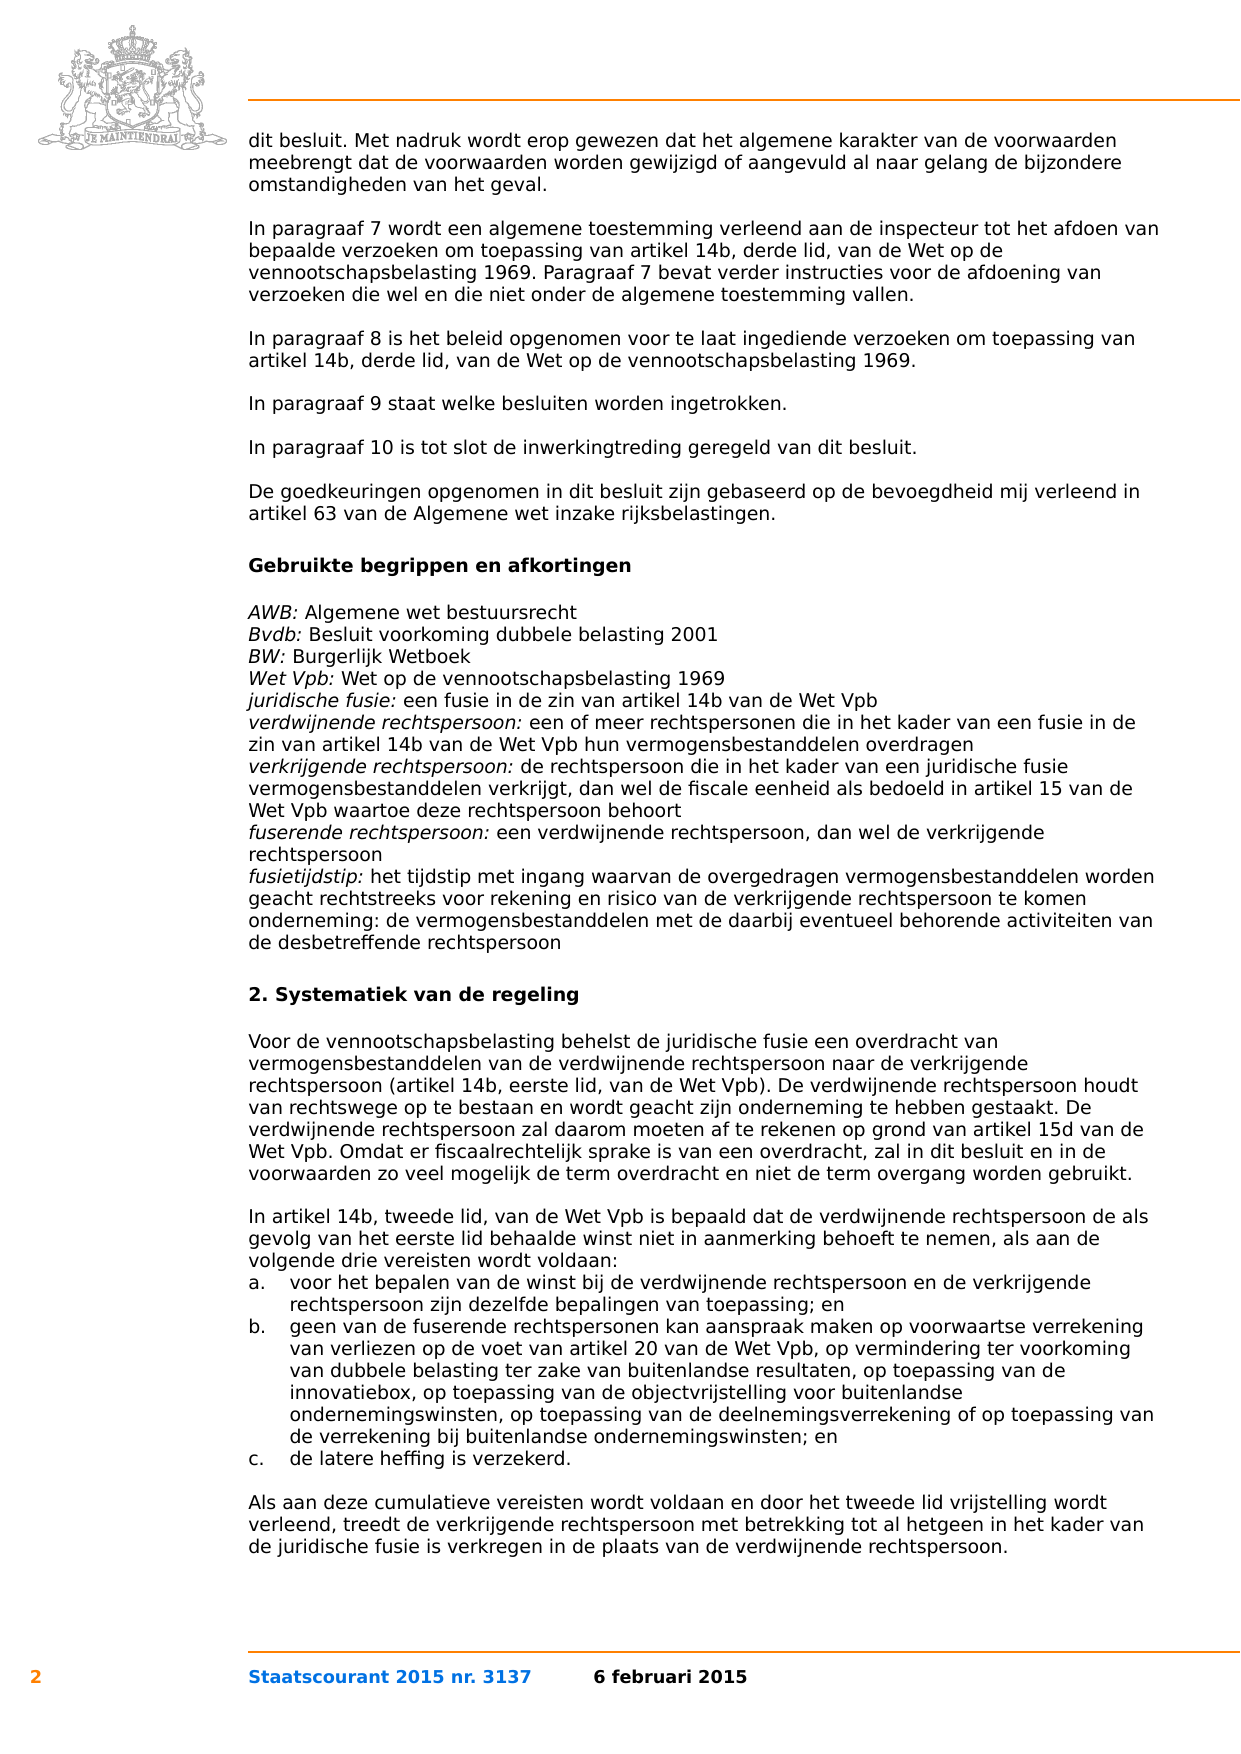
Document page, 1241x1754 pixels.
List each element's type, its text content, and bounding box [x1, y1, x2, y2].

subtitle 2. Systematiek van de regeling [248, 984, 1163, 1006]
text BW: Burgerlijk Wetboek [248, 646, 1163, 668]
text In paragraaf 9 staat welke besluiten worden ingetrokken. [248, 393, 1163, 415]
text dit besluit. Met nadruk wordt erop gewezen dat het algemene karakter van de voorwaarden meebrengt dat de voorwaarden worden gewijzigd of aangevuld al naar gelang de bijzondere omstandigheden van het geval. [248, 130, 1163, 196]
text c. de latere heffing is verzekerd. [248, 1448, 1163, 1470]
text In paragraaf 10 is tot slot de inwerkingtreding geregeld van dit besluit. [248, 437, 1163, 459]
text In artikel 14b, tweede lid, van de Wet Vpb is bepaald dat de verdwijnende rechtspersoon de als gevolg van het eerste lid behaalde winst niet in aanmerking behoeft te nemen, als aan de volgende drie vereisten wordt voldaan: [248, 1206, 1163, 1272]
text juridische fusie: een fusie in de zin van artikel 14b van de Wet Vpb [248, 690, 1163, 712]
subtitle Gebruikte begrippen en afkortingen [248, 555, 1163, 577]
text AWB: Algemene wet bestuursrecht [248, 602, 1163, 624]
text b. geen van de fuserende rechtspersonen kan aanspraak maken op voorwaartse verrekening van verliezen op de voet van artikel 20 van de Wet Vpb, op vermindering ter voorkoming van dubbele belasting ter zake van buitenlandse resultaten, op toepassing van de innovatiebox, op toepassing van de objectvrijstelling voor buitenlandse ondernemingswinsten, op toepassing van de deelnemingsverrekening of op toepassing van de verrekening bij buitenlandse ondernemingswinsten; en [248, 1316, 1163, 1448]
text fusietijdstip: het tijdstip met ingang waarvan de overgedragen vermogensbestanddelen worden geacht rechtstreeks voor rekening en risico van de verkrijgende rechtspersoon te komen onderneming: de vermogensbestanddelen met de daarbij eventueel behorende activiteiten van de desbetreffende rechtspersoon [248, 866, 1163, 954]
text verdwijnende rechtspersoon: een of meer rechtspersonen die in het kader van een fusie in de zin van artikel 14b van de Wet Vpb hun vermogensbestanddelen overdragen [248, 712, 1163, 756]
text a. voor het bepalen van de winst bij de verdwijnende rechtspersoon en de verkrijgende rechtspersoon zijn dezelfde bepalingen van toepassing; en [248, 1272, 1163, 1316]
text In paragraaf 8 is het beleid opgenomen voor te laat ingediende verzoeken om toepassing van artikel 14b, derde lid, van de Wet op de vennootschapsbelasting 1969. [248, 327, 1163, 371]
text Voor de vennootschapsbelasting behelst de juridische fusie een overdracht van vermogensbestanddelen van de verdwijnende rechtspersoon naar de verkrijgende rechtspersoon (artikel 14b, eerste lid, van de Wet Vpb). De verdwijnende rechtspersoon houdt van rechtswege op te bestaan en wordt geacht zijn onderneming te hebben gestaakt. De verdwijnende rechtspersoon zal daarom moeten af te rekenen op grond van artikel 15d van de Wet Vpb. Omdat er fiscaalrechtelijk sprake is van een overdracht, zal in dit besluit en in de voorwaarden zo veel mogelijk de term overdracht en niet de term overgang worden gebruikt. [248, 1031, 1163, 1184]
text De goedkeuringen opgenomen in dit besluit zijn gebaseerd op de bevoegdheid mij verleend in artikel 63 van de Algemene wet inzake rijksbelastingen. [248, 481, 1163, 525]
text verkrijgende rechtspersoon: de rechtspersoon die in het kader van een juridische fusie vermogensbestanddelen verkrijgt, dan wel de fiscale eenheid als bedoeld in artikel 15 van de Wet Vpb waartoe deze rechtspersoon behoort [248, 756, 1163, 822]
text fuserende rechtspersoon: een verdwijnende rechtspersoon, dan wel de verkrijgende rechtspersoon [248, 822, 1163, 866]
text Wet Vpb: Wet op de vennootschapsbelasting 1969 [248, 668, 1163, 690]
text Bvdb: Besluit voorkoming dubbele belasting 2001 [248, 624, 1163, 646]
text In paragraaf 7 wordt een algemene toestemming verleend aan de inspecteur tot het afdoen van bepaalde verzoeken om toepassing van artikel 14b, derde lid, van de Wet op de vennootschapsbelasting 1969. Paragraaf 7 bevat verder instructies voor de afdoening van verzoeken die wel en die niet onder de algemene toestemming vallen. [248, 218, 1163, 306]
picture [38, 25, 227, 150]
text Als aan deze cumulatieve vereisten wordt voldaan en door het tweede lid vrijstelling wordt verleend, treedt de verkrijgende rechtspersoon met betrekking tot al hetgeen in het kader van de juridische fusie is verkregen in de plaats van de verdwijnende rechtspersoon. [248, 1492, 1163, 1558]
